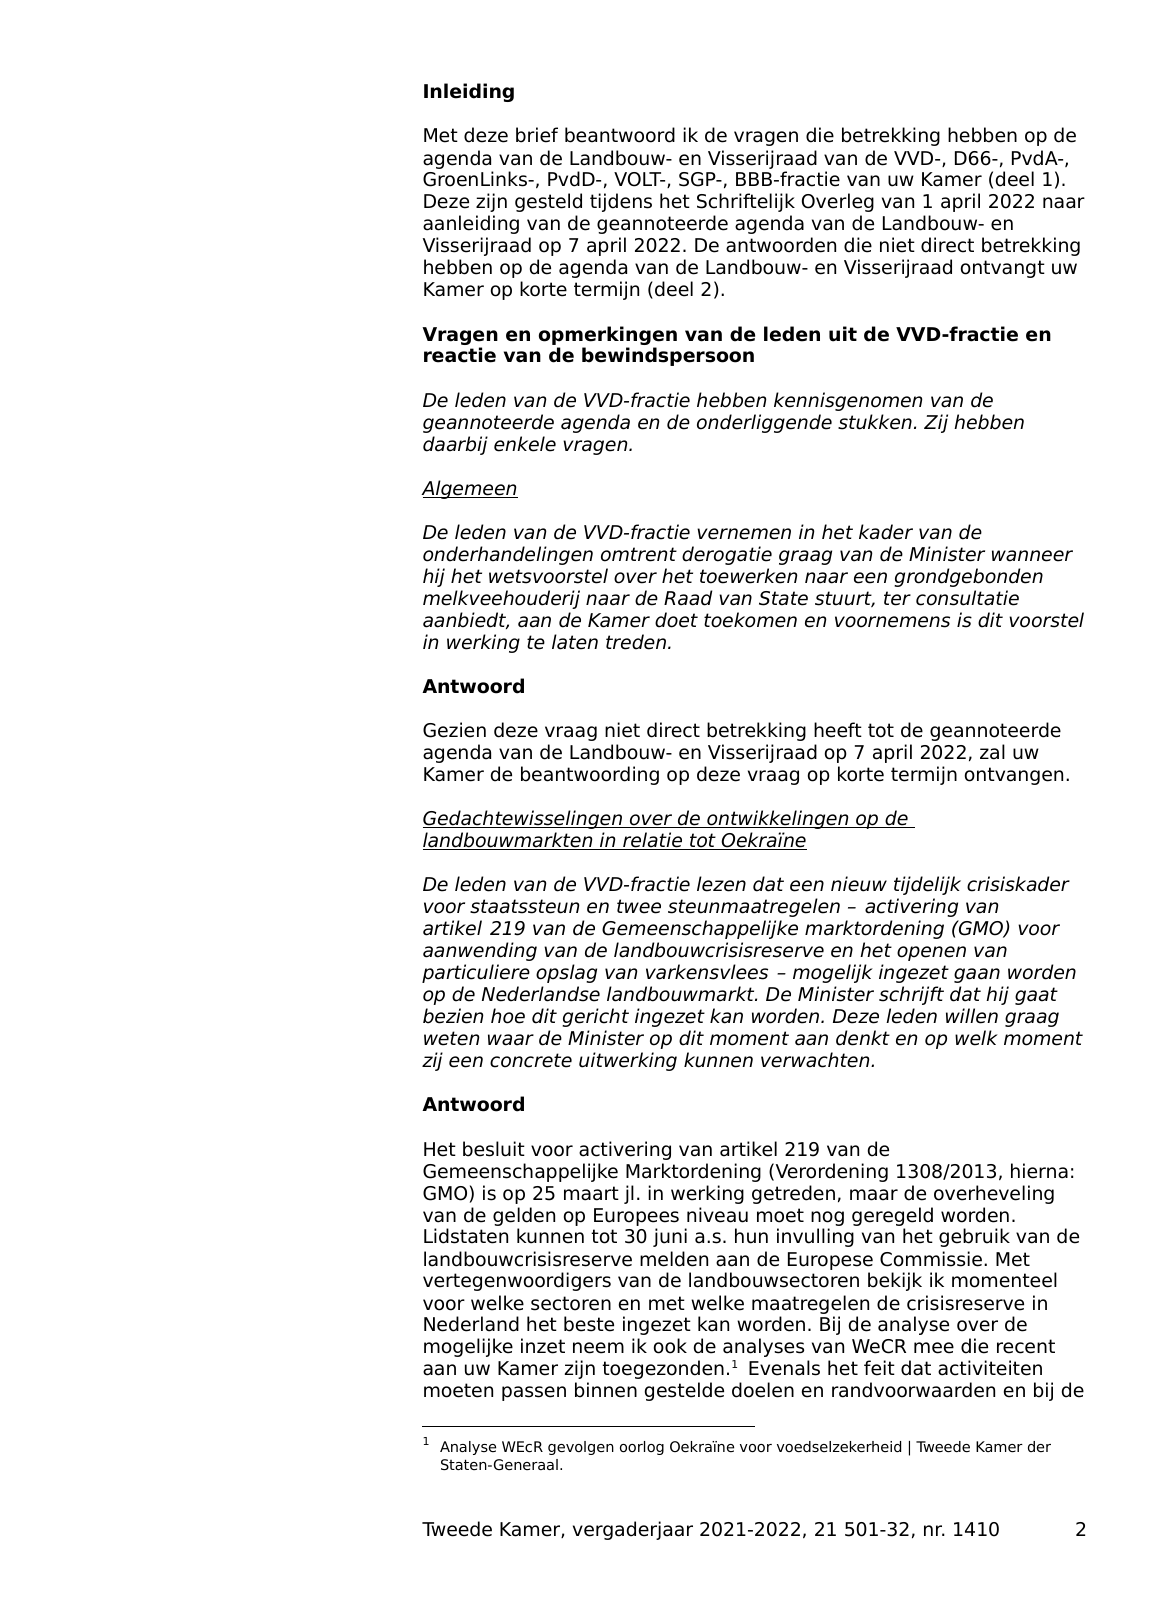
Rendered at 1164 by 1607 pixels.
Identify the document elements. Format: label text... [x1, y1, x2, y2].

text Analyse WEcR gevolgen oorlog Oekraïne voor voedselzekerheid | Tweede Kamer der Staten-Generaal. [422, 1435, 1087, 1474]
text De leden van de VVD-fractie vernemen in het kader van de onderhandelingen omtrent derogatie graag van de Minister wanneer hij het wetsvoorstel over het toewerken naar een grondgebonden melkveehouderij naar de Raad van State stuurt, ter consultatie aanbiedt, aan de Kamer doet toekomen en voornemens is dit voorstel in werking te laten treden. [422, 522, 1087, 654]
subtitle Antwoord [422, 1094, 1087, 1116]
text Het besluit voor activering van artikel 219 van de Gemeenschappelijke Marktordening (Verordening 1308/2013, hierna: GMO) is op 25 maart jl. in werking getreden, maar de overheveling van de gelden op Europees niveau moet nog geregeld worden. Lidstaten kunnen tot 30 juni a.s. hun invulling van het gebruik van de landbouwcrisisreserve melden aan de Europese Commissie. Met vertegenwoordigers van de landbouwsectoren bekijk ik momenteel voor welke sectoren en met welke maatregelen de crisisreserve in Nederland het beste ingezet kan worden. Bij de analyse over de mogelijke inzet neem ik ook de analyses van WeCR mee die recent aan uw Kamer zijn toegezonden. Evenals het feit dat activiteiten moeten passen binnen gestelde doelen en randvoorwaarden en bij de [422, 1138, 1087, 1402]
text Met deze brief beantwoord ik de vragen die betrekking hebben op de agenda van de Landbouw- en Visserijraad van de VVD-, D66-, PvdA-, GroenLinks-, PvdD-, VOLT-, SGP-, BBB-fractie van uw Kamer (deel 1). Deze zijn gesteld tijdens het Schriftelijk Overleg van 1 april 2022 naar aanleiding van de geannoteerde agenda van de Landbouw- en Visserijraad op 7 april 2022. De antwoorden die niet direct betrekking hebben op de agenda van de Landbouw- en Visserijraad ontvangt uw Kamer op korte termijn (deel 2). [422, 125, 1087, 301]
text De leden van de VVD-fractie lezen dat een nieuw tijdelijk crisiskader voor staatssteun en twee steunmaatregelen – activering van artikel 219 van de Gemeenschappelijke marktordening (GMO) voor aanwending van de landbouwcrisisreserve en het openen van particuliere opslag van varkensvlees – mogelijk ingezet gaan worden op de Nederlandse landbouwmarkt. De Minister schrijft dat hij gaat bezien hoe dit gericht ingezet kan worden. Deze leden willen graag weten waar de Minister op dit moment aan denkt en op welk moment zij een concrete uitwerking kunnen verwachten. [422, 874, 1087, 1072]
subtitle Inleiding [422, 81, 1087, 103]
text De leden van de VVD-fractie hebben kennisgenomen van de geannoteerde agenda en de onderliggende stukken. Zij hebben daarbij enkele vragen. [422, 389, 1087, 456]
subtitle Vragen en opmerkingen van de leden uit de VVD-fractie en reactie van de bewindspersoon [422, 323, 1087, 367]
subtitle Gedachtewisselingen over de ontwikkelingen op de landbouwmarkten in relatie tot Oekraïne [422, 808, 1087, 852]
subtitle Algemeen [422, 478, 1087, 500]
text Gezien deze vraag niet direct betrekking heeft tot de geannoteerde agenda van de Landbouw- en Visserijraad op 7 april 2022, zal uw Kamer de beantwoording op deze vraag op korte termijn ontvangen. [422, 720, 1087, 786]
subtitle Antwoord [422, 676, 1087, 698]
